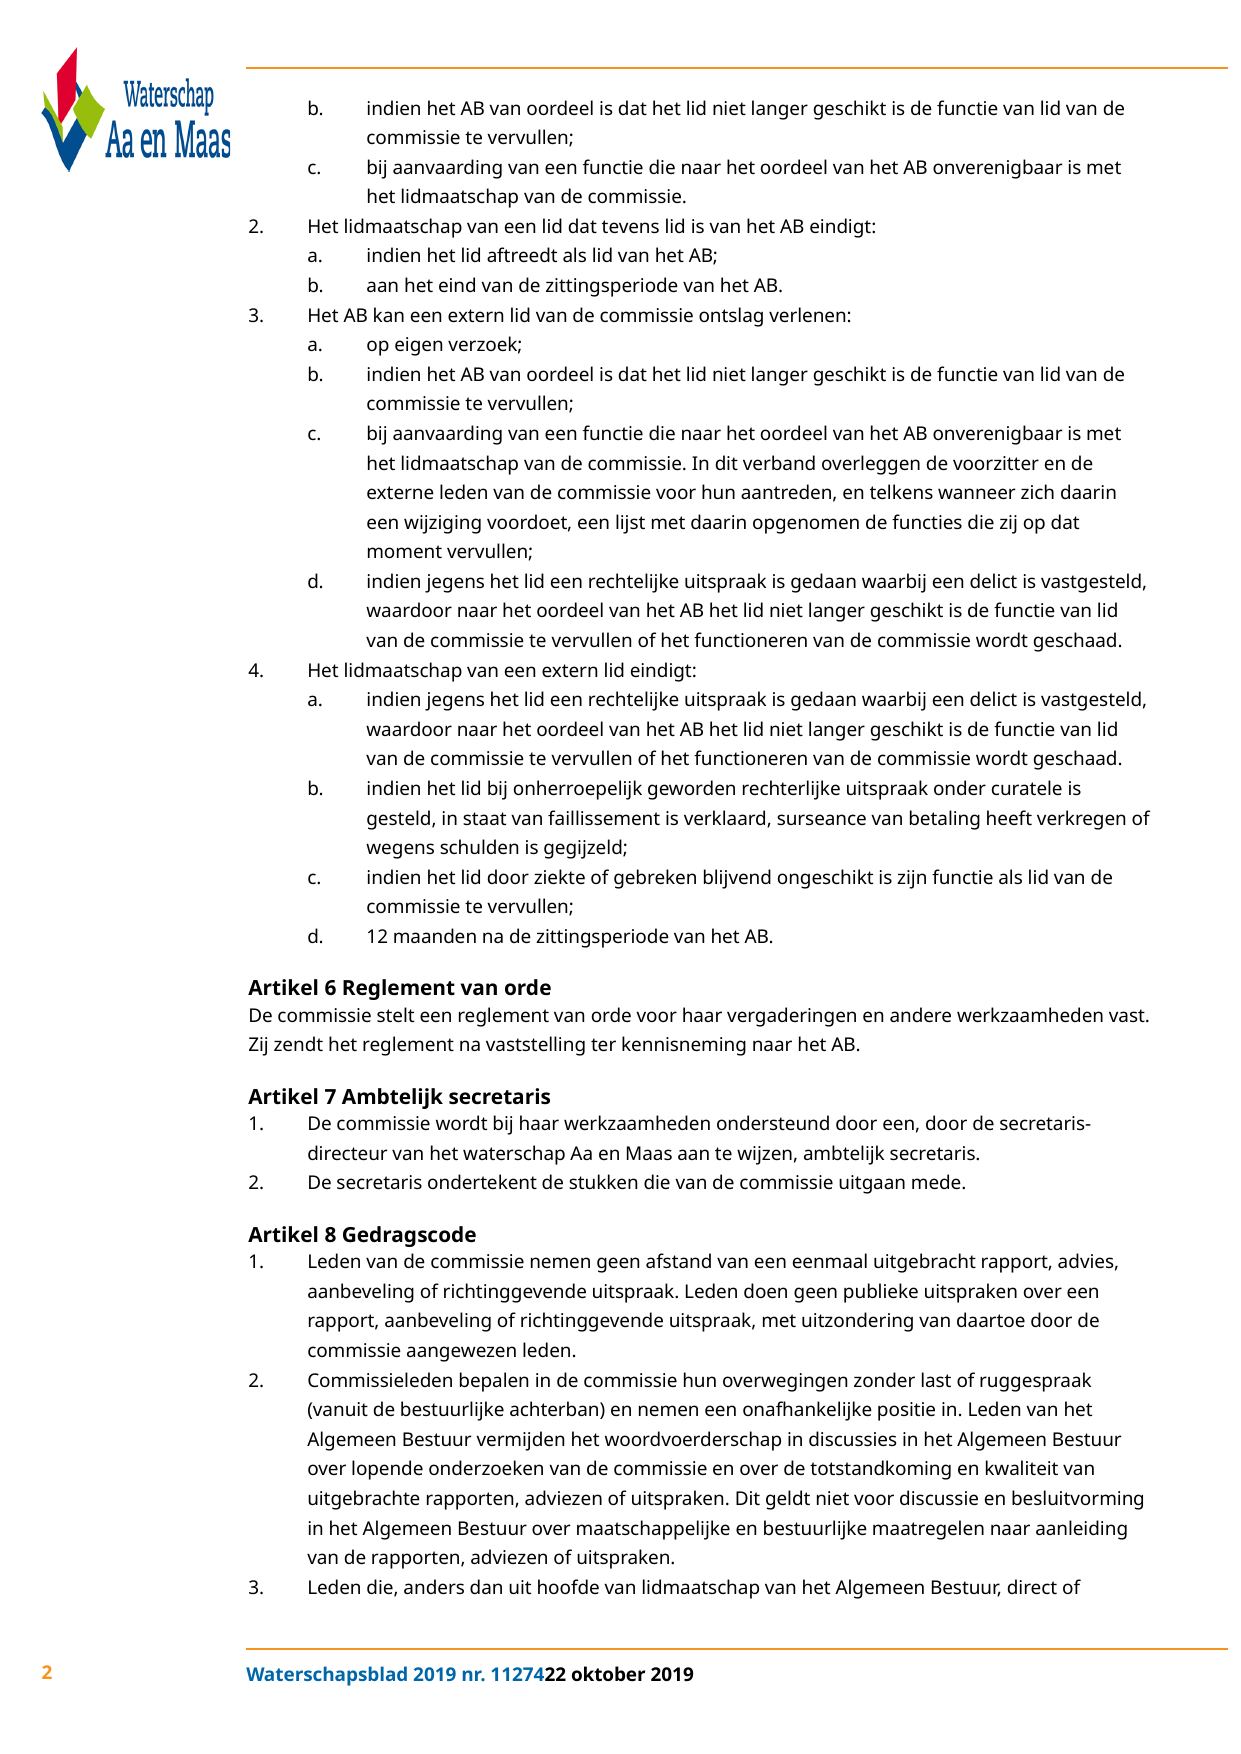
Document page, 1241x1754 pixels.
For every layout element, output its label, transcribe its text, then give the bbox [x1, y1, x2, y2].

list 12 maanden na de zittingsperiode van het AB. [307, 923, 1152, 949]
picture [41, 47, 231, 172]
list indien jegens het lid een rechtelijke uitspraak is gedaan waarbij een delict is vastgesteld, waardoor naar het oordeel van het AB het lid niet langer geschikt is de functie van lid van de commissie te vervullen of het functioneren van de commissie wordt geschaad. [307, 568, 1152, 653]
list indien het lid door ziekte of gebreken blijvend ongeschikt is zijn functie als lid van de commissie te vervullen; [307, 864, 1152, 919]
list op eigen verzoek; [307, 331, 1152, 357]
list Commissieleden bepalen in de commissie hun overwegingen zonder last of ruggespraak (vanuit de bestuurlijke achterban) en nemen een onafhankelijke positie in. Leden van het Algemeen Bestuur vermijden het woordvoerderschap in discussies in het Algemeen Bestuur over lopende onderzoeken van de commissie en over de totstandkoming en kwaliteit van uitgebrachte rapporten, adviezen of uitspraken. Dit geldt niet voor discussie en besluitvorming in het Algemeen Bestuur over maatschappelijke en bestuurlijke maatregelen naar aanleiding van de rapporten, adviezen of uitspraken. [248, 1367, 1152, 1570]
list aan het eind van de zittingsperiode van het AB. [307, 272, 1152, 298]
text Artikel 6 Reglement van orde [248, 973, 1152, 1002]
list Leden die, anders dan uit hoofde van lidmaatschap van het Algemeen Bestuur, direct of [248, 1574, 1152, 1599]
list De secretaris ondertekent de stukken die van de commissie uitgaan mede. [248, 1169, 1152, 1195]
text De commissie stelt een reglement van orde voor haar vergaderingen en andere werkzaamheden vast. Zij zendt het reglement na vaststelling ter kennisneming naar het AB. [248, 1002, 1152, 1057]
list indien het AB van oordeel is dat het lid niet langer geschikt is de functie van lid van de commissie te vervullen; [307, 361, 1152, 416]
list bij aanvaarding van een functie die naar het oordeel van het AB onverenigbaar is met het lidmaatschap van de commissie. In dit verband overleggen de voorzitter en de externe leden van de commissie voor hun aantreden, en telkens wanneer zich daarin een wijziging voordoet, een lijst met daarin opgenomen de functies die zij op dat moment vervullen; [307, 420, 1152, 564]
text Artikel 8 Gedragscode [248, 1220, 1152, 1248]
list indien het AB van oordeel is dat het lid niet langer geschikt is de functie van lid van de commissie te vervullen; [307, 95, 1152, 150]
list bij aanvaarding van een functie die naar het oordeel van het AB onverenigbaar is met het lidmaatschap van de commissie. [307, 154, 1152, 209]
text Artikel 7 Ambtelijk secretaris [248, 1082, 1152, 1110]
list Het AB kan een extern lid van de commissie ontslag verlenen: [248, 302, 1152, 328]
list De commissie wordt bij haar werkzaamheden ondersteund door een, door de secretaris-directeur van het waterschap Aa en Maas aan te wijzen, ambtelijk secretaris. [248, 1110, 1152, 1166]
list Leden van de commissie nemen geen afstand van een eenmaal uitgebracht rapport, advies, aanbeveling of richtinggevende uitspraak. Leden doen geen publieke uitspraken over een rapport, aanbeveling of richtinggevende uitspraak, met uitzondering van daartoe door de commissie aangewezen leden. [248, 1248, 1152, 1363]
list indien het lid aftreedt als lid van het AB; [307, 243, 1152, 268]
list Het lidmaatschap van een lid dat tevens lid is van het AB eindigt: [248, 213, 1152, 239]
list Het lidmaatschap van een extern lid eindigt: [248, 657, 1152, 683]
list indien jegens het lid een rechtelijke uitspraak is gedaan waarbij een delict is vastgesteld, waardoor naar het oordeel van het AB het lid niet langer geschikt is de functie van lid van de commissie te vervullen of het functioneren van de commissie wordt geschaad. [307, 686, 1152, 771]
list indien het lid bij onherroepelijk geworden rechterlijke uitspraak onder curatele is gesteld, in staat van faillissement is verklaard, surseance van betaling heeft verkregen of wegens schulden is gegijzeld; [307, 775, 1152, 860]
